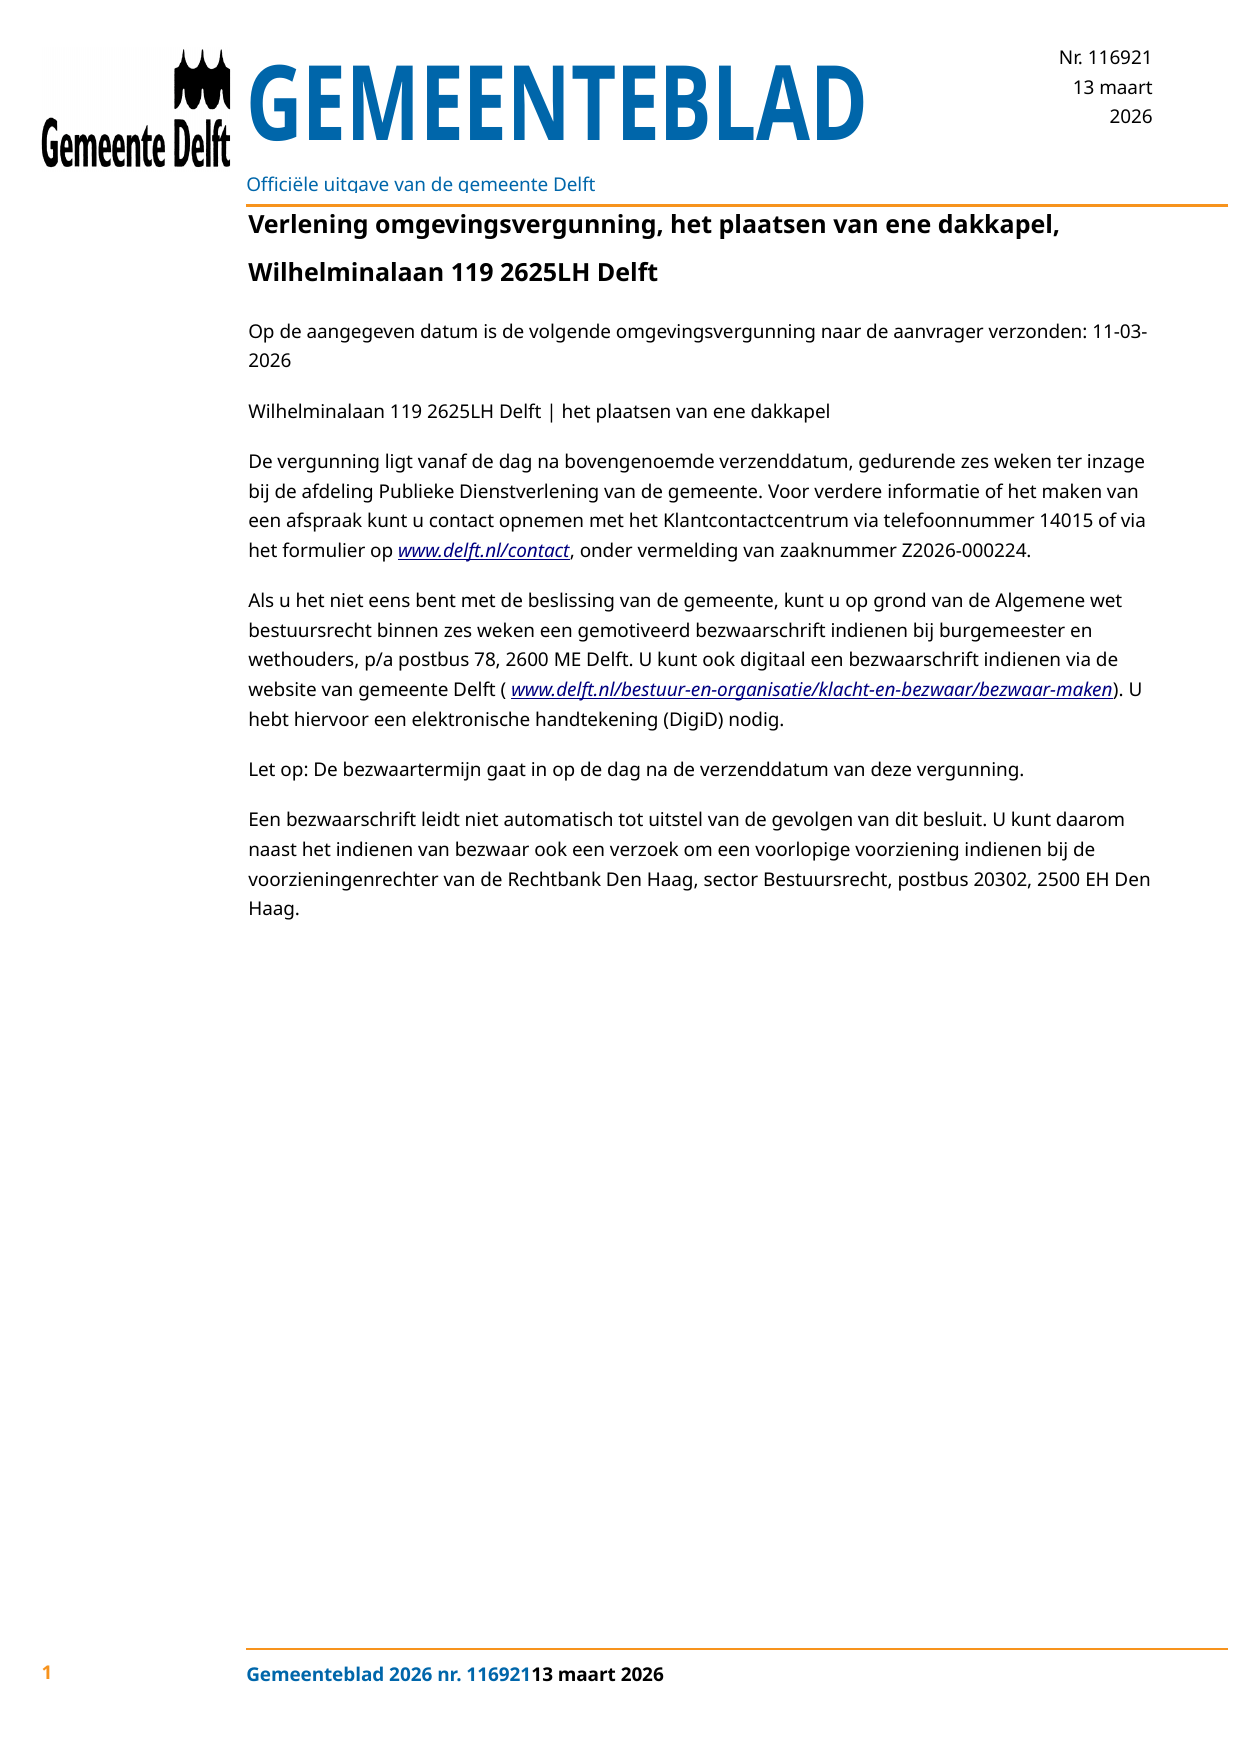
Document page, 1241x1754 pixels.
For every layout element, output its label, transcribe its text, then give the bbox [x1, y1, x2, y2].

text Als u het niet eens bent met de beslissing van de gemeente, kunt u op grond van de Algemene wet bestuursrecht binnen zes weken een gemotiveerd bezwaarschrift indienen bij burgemeester en wethouders, p/a postbus 78, 2600 ME Delft. U kunt ook digitaal een bezwaarschrift indienen via de website van gemeente Delft ( www.delft.nl/bestuur-en-organisatie/klacht-en-bezwaar/bezwaar-maken). U hebt hiervoor een elektronische handtekening (DigiD) nodig. [248, 587, 1152, 732]
picture [41, 47, 231, 172]
text Op de aangegeven datum is de volgende omgevingsvergunning naar de aanvrager verzonden: 11-03-2026 [248, 318, 1152, 373]
text Wilhelminalaan 119 2625LH Delft | het plaatsen van ene dakkapel [248, 398, 1152, 424]
text Een bezwaarschrift leidt niet automatisch tot uitstel van de gevolgen van dit besluit. U kunt daarom naast het indienen van bezwaar ook een verzoek om een voorlopige voorziening indienen bij de voorzieningenrechter van de Rechtbank Den Haag, sector Bestuursrecht, postbus 20302, 2500 EH Den Haag. [248, 807, 1152, 921]
text Let op: De bezwaartermijn gaat in op de dag na de verzenddatum van deze vergunning. [248, 756, 1152, 782]
text De vergunning ligt vanaf de dag na bovengenoemde verzenddatum, gedurende zes weken ter inzage bij de afdeling Publieke Dienstverlening van de gemeente. Voor verdere informatie of het maken van een afspraak kunt u contact opnemen met het Klantcontactcentrum via telefoonnummer 14015 of via het formulier op www.delft.nl/contact, onder vermelding van zaaknummer Z2026-000224. [248, 448, 1152, 563]
text Verlening omgevingsvergunning, het plaatsen van ene dakkapel, Wilhelminalaan 119 2625LH Delft [248, 207, 1152, 288]
